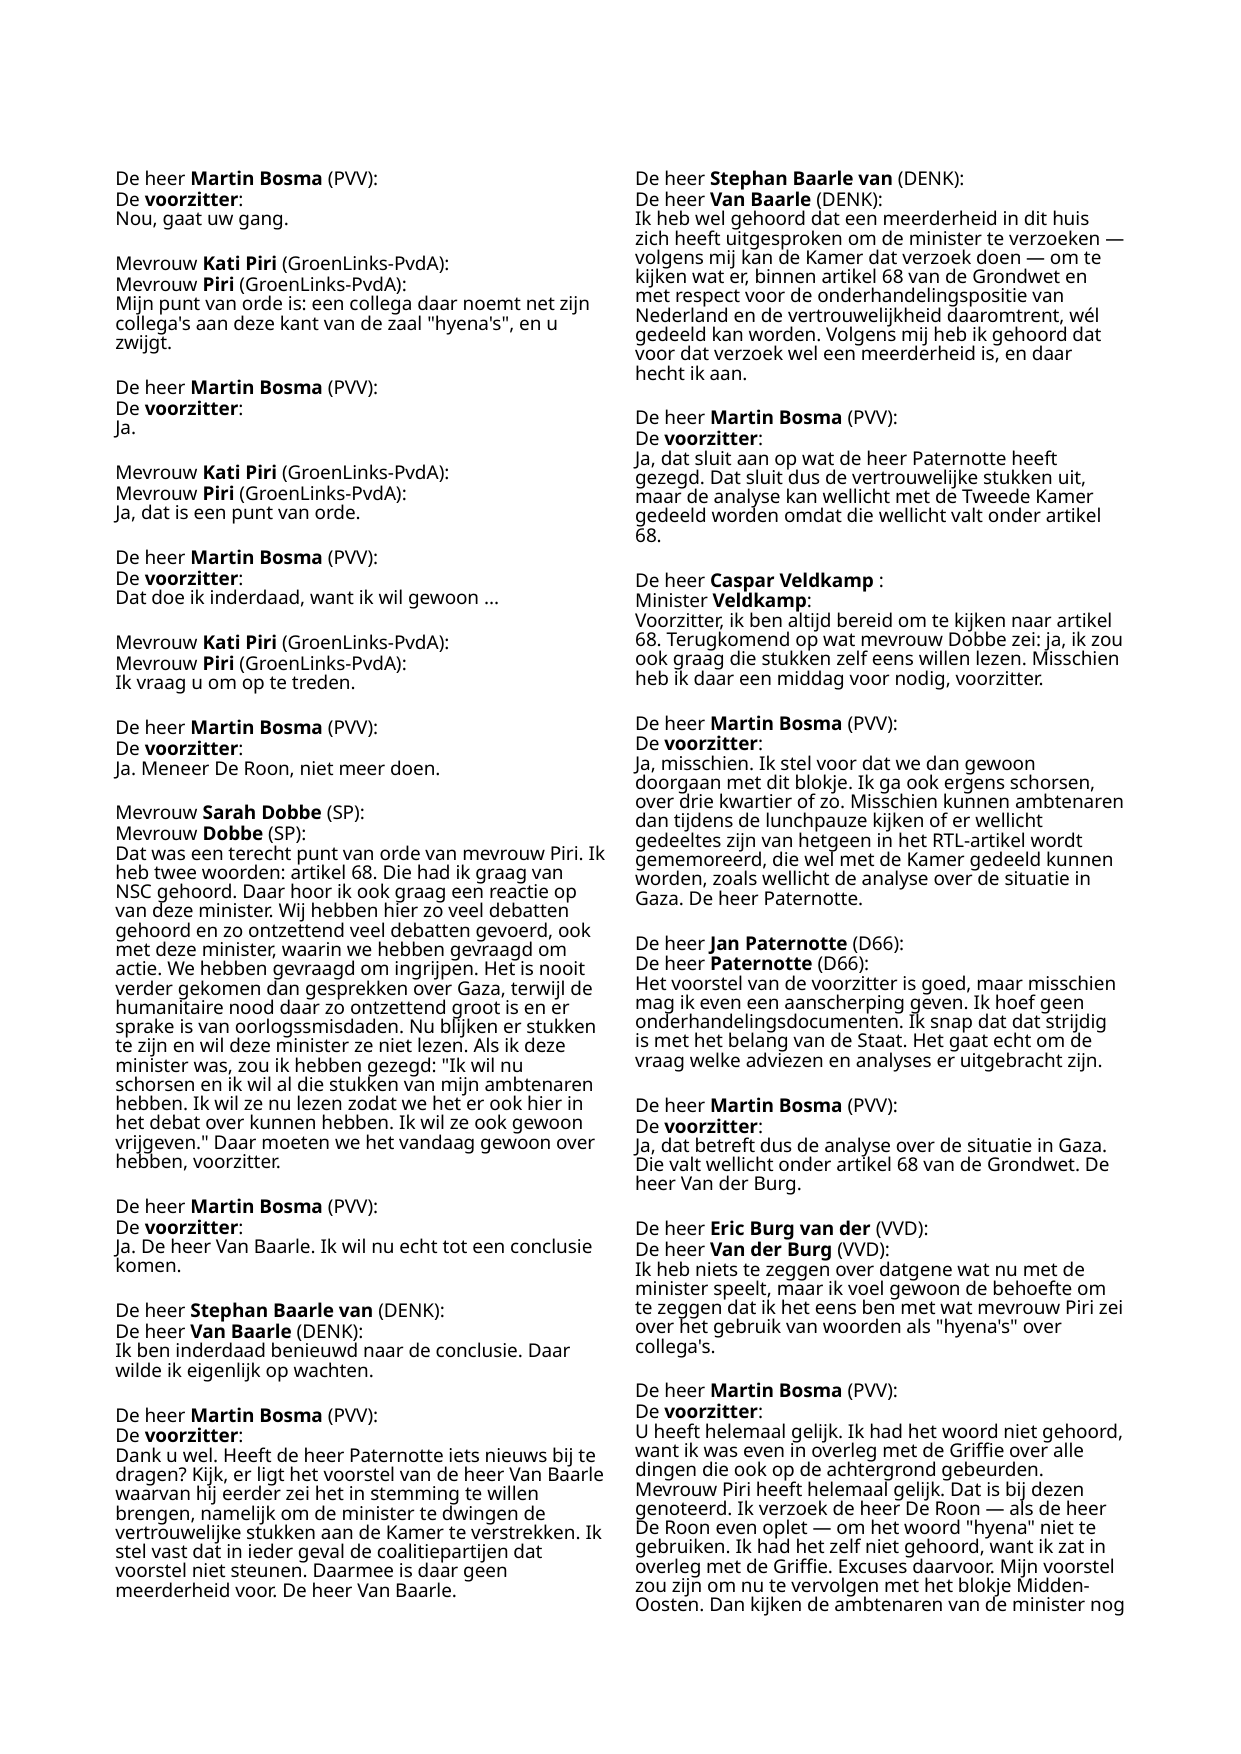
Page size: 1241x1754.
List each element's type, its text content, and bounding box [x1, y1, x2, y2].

text De heer Martin Bosma (PVV): [635, 710, 1125, 735]
text Mevrouw Piri (GroenLinks-PvdA): [115, 655, 605, 674]
text De heer Van Baarle (DENK): [115, 1323, 605, 1342]
text Dat was een terecht punt van orde van mevrouw Piri. Ik heb twee woorden: artikel 68. Die had ik graag van NSC gehoord. Daar hoor ik ook graag een reactie op van deze minister. Wij hebben hier zo veel debatten gehoord en zo ontzettend veel debatten gevoerd, ook met deze minister, waarin we hebben gevraagd om actie. We hebben gevraagd om ingrijpen. Het is nooit verder gekomen dan gesprekken over Gaza, terwijl de humanitaire nood daar zo ontzettend groot is en er sprake is van oorlogssmisdaden. Nu blijken er stukken te zijn en wil deze minister ze niet lezen. Als ik deze minister was, zou ik hebben gezegd: "Ik wil nu schorsen en ik wil al die stukken van mijn ambtenaren hebben. Ik wil ze nu lezen zodat we het er ook hier in het debat over kunnen hebben. Ik wil ze ook gewoon vrijgeven." Daar moeten we het vandaag gewoon over hebben, voorzitter. [115, 844, 605, 1172]
text Ja, misschien. Ik stel voor dat we dan gewoon doorgaan met dit blokje. Ik ga ook ergens schorsen, over drie kwartier of zo. Misschien kunnen ambtenaren dan tijdens de lunchpauze kijken of er wellicht gedeeltes zijn van hetgeen in het RTL-artikel wordt gememoreerd, die wel met de Kamer gedeeld kunnen worden, zoals wellicht de analyse over de situatie in Gaza. De heer Paternotte. [635, 755, 1125, 909]
text De heer Van der Burg (VVD): [635, 1241, 1125, 1261]
text De heer Martin Bosma (PVV): [635, 404, 1125, 430]
text De heer Martin Bosma (PVV): [115, 165, 605, 191]
text De voorzitter: [115, 191, 605, 210]
text Ja. [115, 419, 605, 438]
text Nou, gaat uw gang. [115, 210, 605, 229]
text Ja, dat betreft dus de analyse over de situatie in Gaza. Die valt wellicht onder artikel 68 van de Grondwet. De heer Van der Burg. [635, 1137, 1125, 1195]
text Mevrouw Kati Piri (GroenLinks-PvdA): [115, 629, 605, 655]
text De voorzitter: [115, 740, 605, 759]
text Dat doe ik inderdaad, want ik wil gewoon ... [115, 589, 605, 608]
text Ja. Meneer De Roon, niet meer doen. [115, 759, 605, 779]
text De heer Eric Burg van der (VVD): [635, 1216, 1125, 1241]
text De voorzitter: [635, 1118, 1125, 1137]
text De heer Paternotte (D66): [635, 955, 1125, 975]
text De voorzitter: [115, 1427, 605, 1447]
text Het voorstel van de voorzitter is goed, maar misschien mag ik even een aanscherping geven. Ik hoef geen onderhandelingsdocumenten. Ik snap dat dat strijdig is met het belang van de Staat. Het gaat echt om de vraag welke adviezen en analyses er uitgebracht zijn. [635, 975, 1125, 1071]
text Ik vraag u om op te treden. [115, 674, 605, 694]
text De heer Martin Bosma (PVV): [115, 1193, 605, 1219]
text Ja, dat is een punt van orde. [115, 504, 605, 523]
text Mevrouw Piri (GroenLinks-PvdA): [115, 276, 605, 295]
text De voorzitter: [115, 400, 605, 419]
text Voorzitter, ik ben altijd bereid om te kijken naar artikel 68. Terugkomend op wat mevrouw Dobbe zei: ja, ik zou ook graag die stukken zelf eens willen lezen. Misschien heb ik daar een middag voor nodig, voorzitter. [635, 612, 1125, 689]
text Ik heb wel gehoord dat een meerderheid in dit huis zich heeft uitgesproken om de minister te verzoeken — volgens mij kan de Kamer dat verzoek doen — om te kijken wat er, binnen artikel 68 van de Grondwet en met respect voor de onderhandelingspositie van Nederland en de vertrouwelijkheid daaromtrent, wél gedeeld kan worden. Volgens mij heb ik gehoord dat voor dat verzoek wel een meerderheid is, en daar hecht ik aan. [635, 210, 1125, 384]
text De voorzitter: [635, 1403, 1125, 1423]
text De voorzitter: [115, 1219, 605, 1238]
text De heer Stephan Baarle van (DENK): [115, 1297, 605, 1323]
text Mevrouw Kati Piri (GroenLinks-PvdA): [115, 250, 605, 276]
text Ja. De heer Van Baarle. Ik wil nu echt tot een conclusie komen. [115, 1238, 605, 1277]
text De heer Stephan Baarle van (DENK): [635, 165, 1125, 191]
text De heer Martin Bosma (PVV): [115, 374, 605, 400]
text Mevrouw Piri (GroenLinks-PvdA): [115, 485, 605, 504]
text De heer Martin Bosma (PVV): [115, 714, 605, 740]
text U heeft helemaal gelijk. Ik had het woord niet gehoord, want ik was even in overleg met de Griffie over alle dingen die ook op de achtergrond gebeurden. Mevrouw Piri heeft helemaal gelijk. Dat is bij dezen genoteerd. Ik verzoek de heer De Roon — als de heer De Roon even oplet — om het woord "hyena" niet te gebruiken. Ik had het zelf niet gehoord, want ik zat in overleg met de Griffie. Excuses daarvoor. Mijn voorstel zou zijn om nu te vervolgen met het blokje Midden-Oosten. Dan kijken de ambtenaren van de minister nog [635, 1423, 1125, 1615]
text De heer Van Baarle (DENK): [635, 191, 1125, 210]
text Ja, dat sluit aan op wat de heer Paternotte heeft gezegd. Dat sluit dus de vertrouwelijke stukken uit, maar de analyse kan wellicht met de Tweede Kamer gedeeld worden omdat die wellicht valt onder artikel 68. [635, 449, 1125, 546]
text De heer Martin Bosma (PVV): [115, 544, 605, 570]
text Minister Veldkamp: [635, 592, 1125, 612]
text Mijn punt van orde is: een collega daar noemt net zijn collega's aan deze kant van de zaal "hyena's", en u zwijgt. [115, 295, 605, 353]
text Mevrouw Kati Piri (GroenLinks-PvdA): [115, 459, 605, 485]
text De voorzitter: [635, 735, 1125, 755]
text De heer Martin Bosma (PVV): [635, 1092, 1125, 1118]
text De heer Caspar Veldkamp : [635, 567, 1125, 592]
text De voorzitter: [635, 430, 1125, 449]
text Mevrouw Dobbe (SP): [115, 825, 605, 844]
text De heer Jan Paternotte (D66): [635, 930, 1125, 955]
text De voorzitter: [115, 570, 605, 589]
text Dank u wel. Heeft de heer Paternotte iets nieuws bij te dragen? Kijk, er ligt het voorstel van de heer Van Baarle waarvan hij eerder zei het in stemming te willen brengen, namelijk om de minister te dwingen de vertrouwelijke stukken aan de Kamer te verstrekken. Ik stel vast dat in ieder geval de coalitiepartijen dat voorstel niet steunen. Daarmee is daar geen meerderheid voor. De heer Van Baarle. [115, 1447, 605, 1601]
text De heer Martin Bosma (PVV): [115, 1402, 605, 1427]
text De heer Martin Bosma (PVV): [635, 1378, 1125, 1403]
text Ik ben inderdaad benieuwd naar de conclusie. Daar wilde ik eigenlijk op wachten. [115, 1342, 605, 1381]
text Mevrouw Sarah Dobbe (SP): [115, 799, 605, 825]
text Ik heb niets te zeggen over datgene wat nu met de minister speelt, maar ik voel gewoon de behoefte om te zeggen dat ik het eens ben met wat mevrouw Piri zei over het gebruik van woorden als "hyena's" over collega's. [635, 1261, 1125, 1357]
